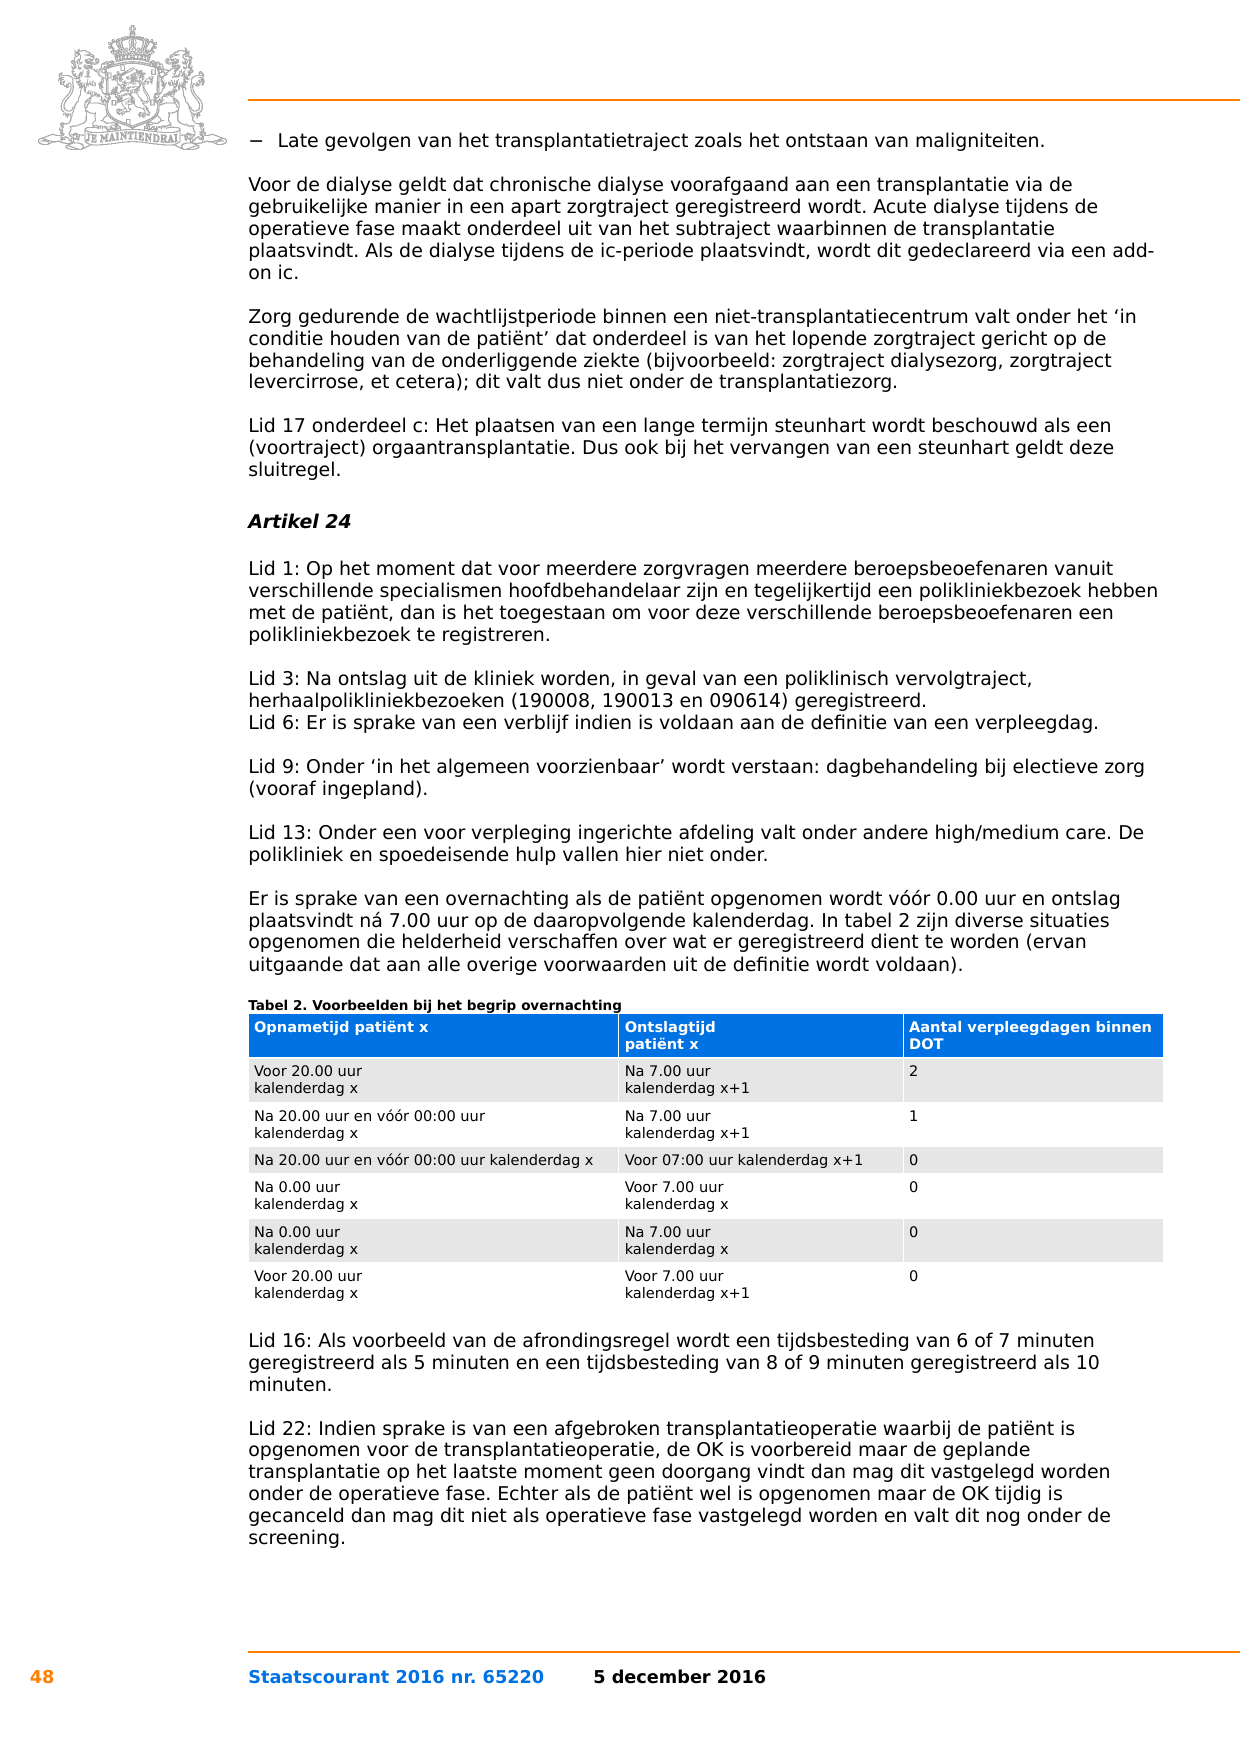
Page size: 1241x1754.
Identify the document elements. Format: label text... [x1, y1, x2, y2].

text Lid 22: Indien sprake is van een afgebroken transplantatieoperatie waarbij de patiënt is opgenomen voor de transplantatieoperatie, de OK is voorbereid maar de geplande transplantatie op het laatste moment geen doorgang vindt dan mag dit vastgelegd worden onder de operatieve fase. Echter als de patiënt wel is opgenomen maar de OK tijdig is gecanceld dan mag dit niet als operatieve fase vastgelegd worden en valt dit nog onder de screening. [248, 1417, 1163, 1549]
table_cell Opnametijd patiënt x [249, 1014, 618, 1057]
text Lid 6: Er is sprake van een verblijf indien is voldaan aan de definitie van een verpleegdag. [248, 712, 1163, 734]
table_cell Na 0.00 uur kalenderdag x [249, 1175, 618, 1218]
table_cell 0 [904, 1219, 1163, 1262]
text Lid 9: Onder ‘in het algemeen voorzienbaar’ wordt verstaan: dagbehandeling bij electieve zorg (vooraf ingepland). [248, 756, 1163, 800]
text Zorg gedurende de wachtlijstperiode binnen een niet-transplantatiecentrum valt onder het ‘in conditie houden van de patiënt’ dat onderdeel is van het lopende zorgtraject gericht op de behandeling van de onderliggende ziekte (bijvoorbeeld: zorgtraject dialysezorg, zorgtraject levercirrose, et cetera); dit valt dus niet onder de transplantatiezorg. [248, 306, 1163, 393]
table_cell Ontslagtijd patiënt x [619, 1014, 903, 1057]
table_header Tabel 2. Voorbeelden bij het begrip overnachting [248, 997, 1163, 1013]
table_cell 1 [904, 1103, 1163, 1146]
subtitle Artikel 24 [248, 511, 1163, 533]
text Lid 16: Als voorbeeld van de afrondingsregel wordt een tijdsbesteding van 6 of 7 minuten geregistreerd als 5 minuten en een tijdsbesteding van 8 of 9 minuten geregistreerd als 10 minuten. [248, 1329, 1163, 1396]
text Lid 3: Na ontslag uit de kliniek worden, in geval van een poliklinisch vervolgtraject, herhaalpolikliniekbezoeken (190008, 190013 en 090614) geregistreerd. [248, 668, 1163, 712]
text Lid 13: Onder een voor verpleging ingerichte afdeling valt onder andere high/medium care. De polikliniek en spoedeisende hulp vallen hier niet onder. [248, 822, 1163, 866]
table_cell Na 7.00 uur kalenderdag x [619, 1219, 903, 1262]
table_cell Na 7.00 uur kalenderdag x+1 [619, 1059, 903, 1102]
text Lid 1: Op het moment dat voor meerdere zorgvragen meerdere beroepsbeoefenaren vanuit verschillende specialismen hoofdbehandelaar zijn en tegelijkertijd een polikliniekbezoek hebben met de patiënt, dan is het toegestaan om voor deze verschillende beroepsbeoefenaren een polikliniekbezoek te registreren. [248, 558, 1163, 646]
table_cell Voor 20.00 uur kalenderdag x [249, 1059, 618, 1102]
text Lid 17 onderdeel c: Het plaatsen van een lange termijn steunhart wordt beschouwd als een (voortraject) orgaantransplantatie. Dus ook bij het vervangen van een steunhart geldt deze sluitregel. [248, 415, 1163, 481]
table_cell Na 7.00 uur kalenderdag x+1 [619, 1103, 903, 1146]
table_cell 0 [904, 1147, 1163, 1173]
table_cell Aantal verpleegdagen binnen DOT [904, 1014, 1163, 1057]
table_cell Na 20.00 uur en vóór 00:00 uur kalenderdag x [249, 1103, 618, 1146]
table_cell Voor 20.00 uur kalenderdag x [249, 1263, 618, 1307]
text − Late gevolgen van het transplantatietraject zoals het ontstaan van maligniteiten. [248, 130, 1163, 152]
table_cell 0 [904, 1175, 1163, 1218]
table_cell Voor 07:00 uur kalenderdag x+1 [619, 1147, 903, 1173]
table_cell Na 0.00 uur kalenderdag x [249, 1219, 618, 1262]
table_cell 0 [904, 1263, 1163, 1307]
text Voor de dialyse geldt dat chronische dialyse voorafgaand aan een transplantatie via de gebruikelijke manier in een apart zorgtraject geregistreerd wordt. Acute dialyse tijdens de operatieve fase maakt onderdeel uit van het subtraject waarbinnen de transplantatie plaatsvindt. Als de dialyse tijdens de ic-periode plaatsvindt, wordt dit gedeclareerd via een add-on ic. [248, 174, 1163, 284]
table_cell 2 [904, 1059, 1163, 1102]
table_cell Voor 7.00 uur kalenderdag x+1 [619, 1263, 903, 1307]
table_cell Na 20.00 uur en vóór 00:00 uur kalenderdag x [249, 1147, 618, 1173]
picture [38, 25, 227, 150]
text Er is sprake van een overnachting als de patiënt opgenomen wordt vóór 0.00 uur en ontslag plaatsvindt ná 7.00 uur op de daaropvolgende kalenderdag. In tabel 2 zijn diverse situaties opgenomen die helderheid verschaffen over wat er geregistreerd dient te worden (ervan uitgaande dat aan alle overige voorwaarden uit de definitie wordt voldaan). [248, 887, 1163, 975]
table_cell Voor 7.00 uur kalenderdag x [619, 1175, 903, 1218]
